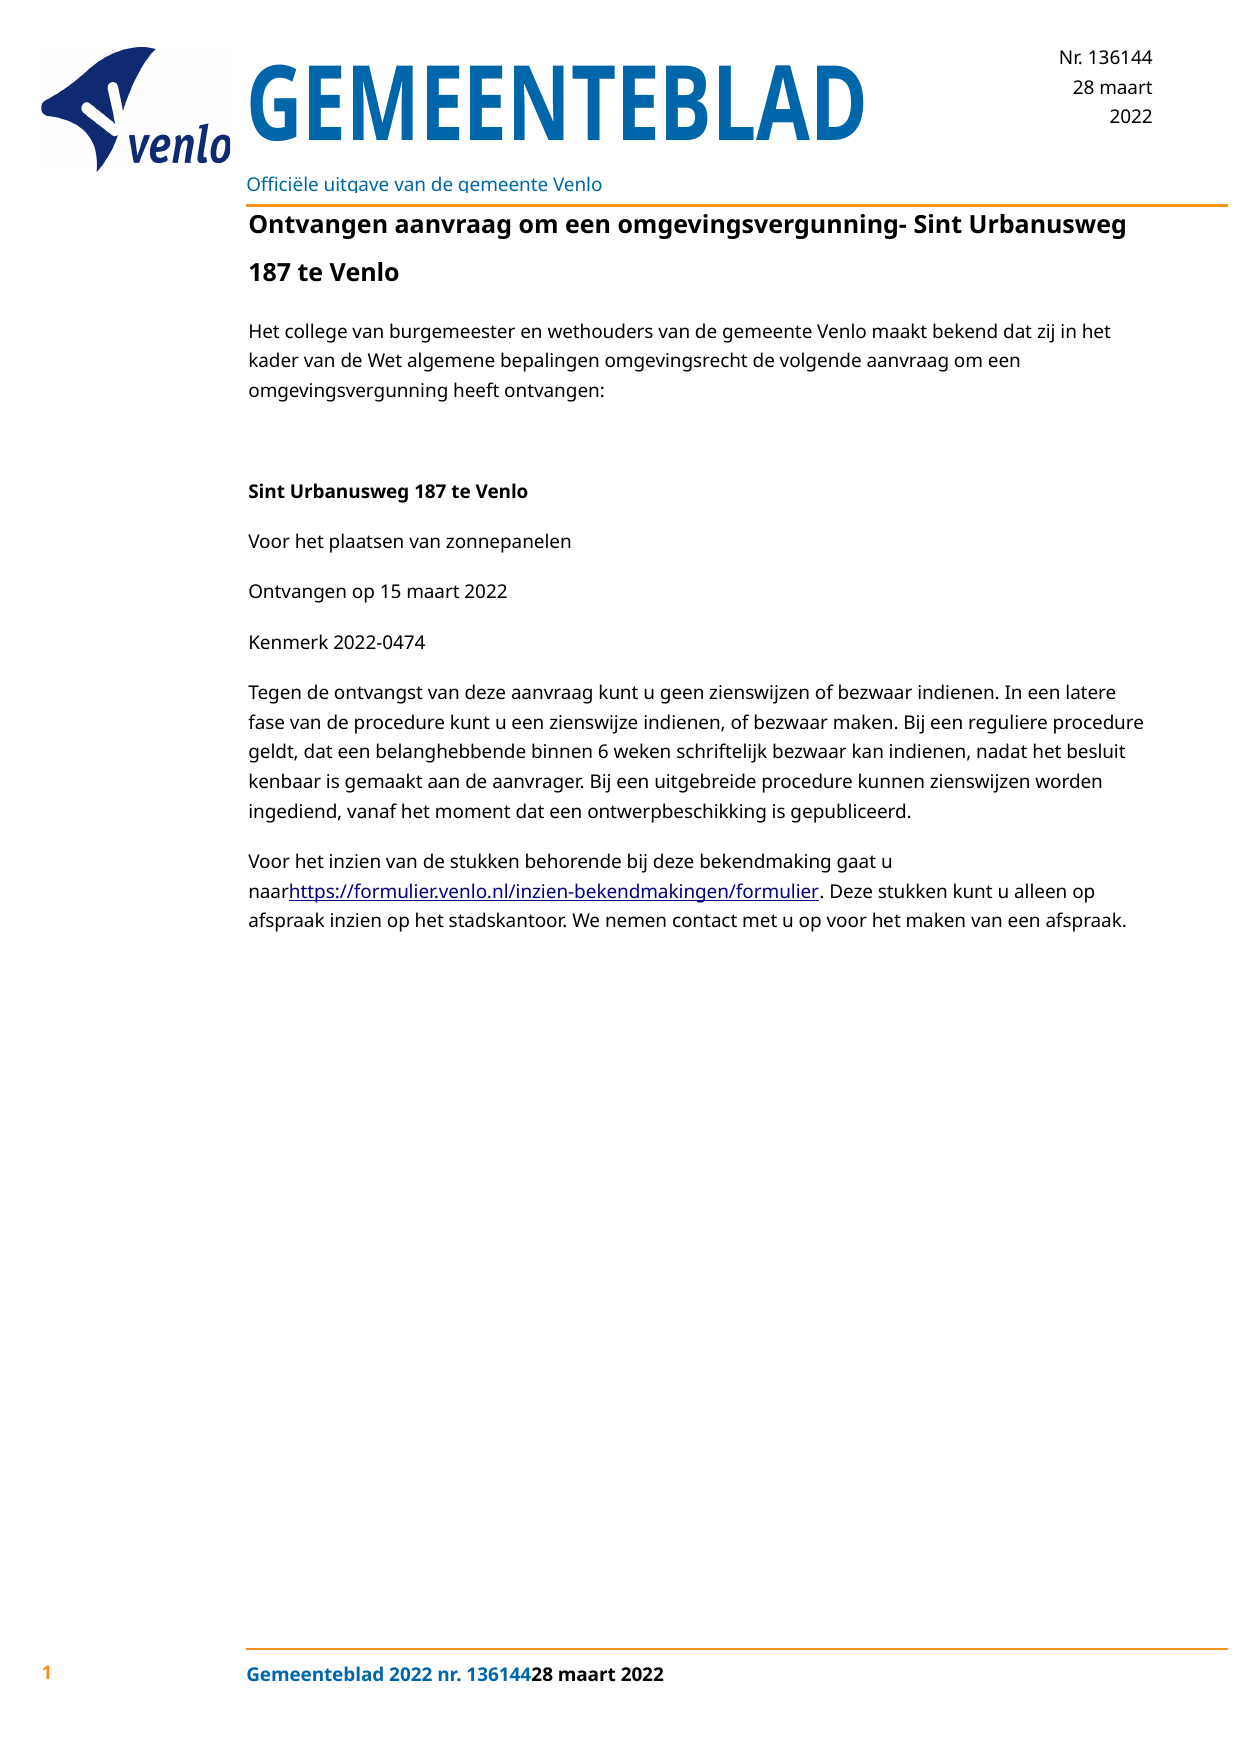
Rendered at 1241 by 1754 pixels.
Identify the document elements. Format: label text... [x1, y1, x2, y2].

text Het college van burgemeester en wethouders van de gemeente Venlo maakt bekend dat zij in het kader van de Wet algemene bepalingen omgevingsrecht de volgende aanvraag om een omgevingsvergunning heeft ontvangen: [248, 318, 1152, 403]
text Voor het plaatsen van zonnepanelen [248, 528, 1152, 554]
text Ontvangen aanvraag om een omgevingsvergunning- Sint Urbanusweg 187 te Venlo [248, 207, 1152, 288]
text Ontvangen op 15 maart 2022 [248, 579, 1152, 604]
picture [41, 47, 231, 172]
text Voor het inzien van de stukken behorende bij deze bekendmaking gaat u naarhttps://formulier.venlo.nl/inzien-bekendmakingen/formulier. Deze stukken kunt u alleen op afspraak inzien op het stadskantoor. We nemen contact met u op voor het maken van een afspraak. [248, 848, 1152, 933]
text Tegen de ontvangst van deze aanvraag kunt u geen zienswijzen of bezwaar indienen. In een latere fase van de procedure kunt u een zienswijze indienen, of bezwaar maken. Bij een reguliere procedure geldt, dat een belanghebbende binnen 6 weken schriftelijk bezwaar kan indienen, nadat het besluit kenbaar is gemaakt aan de aanvrager. Bij een uitgebreide procedure kunnen zienswijzen worden ingediend, vanaf het moment dat een ontwerpbeschikking is gepubliceerd. [248, 679, 1152, 824]
text Kenmerk 2022-0474 [248, 629, 1152, 655]
text Sint Urbanusweg 187 te Venlo [248, 478, 1152, 504]
